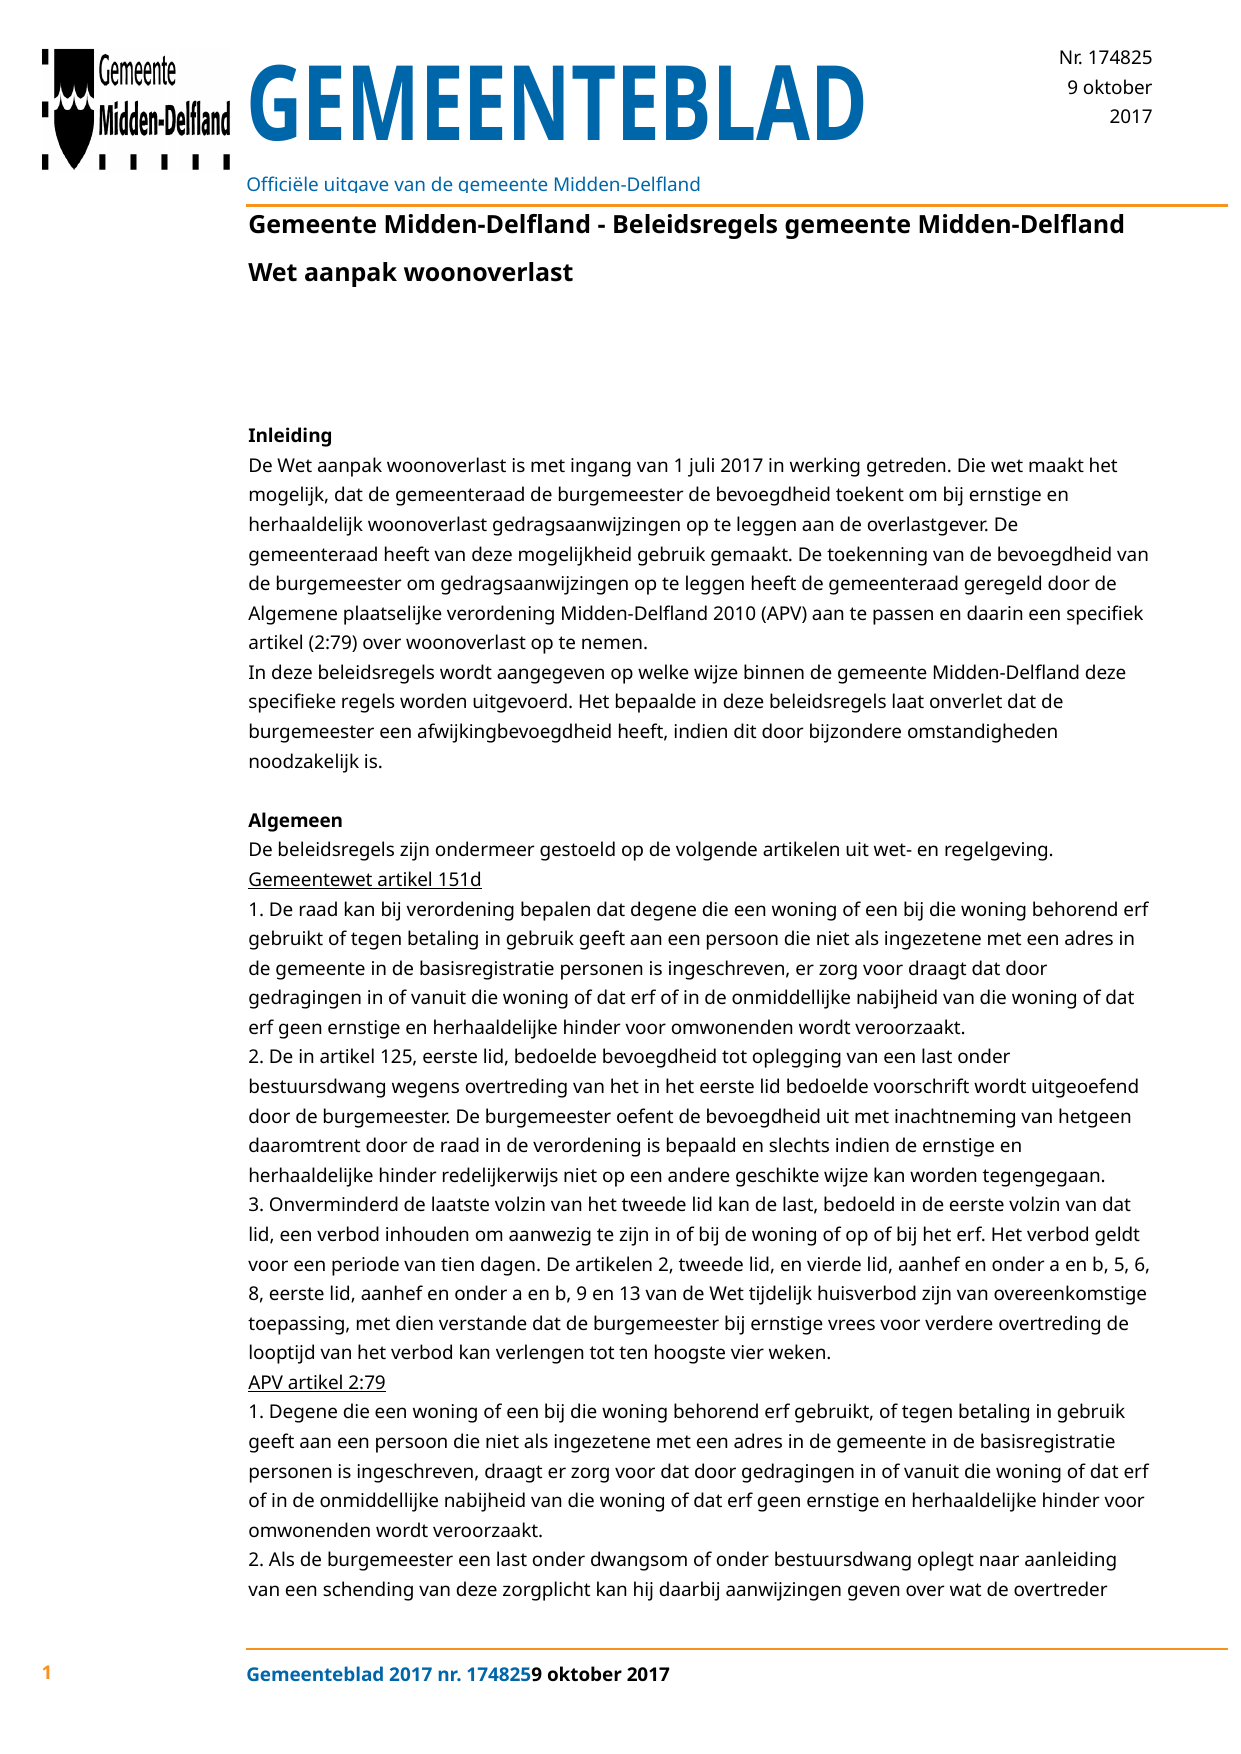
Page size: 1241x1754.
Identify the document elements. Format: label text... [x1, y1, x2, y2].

text Gemeente Midden-Delfland - Beleidsregels gemeente Midden-Delfland Wet aanpak woonoverlast [248, 207, 1152, 288]
text 1. Degene die een woning of een bij die woning behorend erf gebruikt, of tegen betaling in gebruik geeft aan een persoon die niet als ingezetene met een adres in de gemeente in de basisregistratie personen is ingeschreven, draagt er zorg voor dat door gedragingen in of vanuit die woning of dat erf of in de onmiddellijke nabijheid van die woning of dat erf geen ernstige en herhaaldelijke hinder voor omwonenden wordt veroorzaakt. [248, 1399, 1152, 1543]
text 1. De raad kan bij verordening bepalen dat degene die een woning of een bij die woning behorend erf gebruikt of tegen betaling in gebruik geeft aan een persoon die niet als ingezetene met een adres in de gemeente in de basisregistratie personen is ingeschreven, er zorg voor draagt dat door gedragingen in of vanuit die woning of dat erf of in de onmiddellijke nabijheid van die woning of dat erf geen ernstige en herhaaldelijke hinder voor omwonenden wordt veroorzaakt. [248, 896, 1152, 1040]
text Inleiding [248, 422, 1152, 448]
text APV artikel 2:79 [248, 1369, 1152, 1395]
picture [41, 47, 231, 172]
text 2. De in artikel 125, eerste lid, bedoelde bevoegdheid tot oplegging van een last onder bestuursdwang wegens overtreding van het in het eerste lid bedoelde voorschrift wordt uitgeoefend door de burgemeester. De burgemeester oefent de bevoegdheid uit met inachtneming van hetgeen daaromtrent door de raad in de verordening is bepaald en slechts indien de ernstige en herhaaldelijke hinder redelijkerwijs niet op een andere geschikte wijze kan worden tegengegaan. [248, 1044, 1152, 1188]
text In deze beleidsregels wordt aangegeven op welke wijze binnen de gemeente Midden-Delfland deze specifieke regels worden uitgevoerd. Het bepaalde in deze beleidsregels laat onverlet dat de burgemeester een afwijkingbevoegdheid heeft, indien dit door bijzondere omstandigheden noodzakelijk is. [248, 659, 1152, 774]
text Gemeentewet artikel 151d [248, 866, 1152, 892]
text Algemeen [248, 807, 1152, 833]
text De beleidsregels zijn ondermeer gestoeld op de volgende artikelen uit wet- en regelgeving. [248, 837, 1152, 862]
text 3. Onverminderd de laatste volzin van het tweede lid kan de last, bedoeld in de eerste volzin van dat lid, een verbod inhouden om aanwezig te zijn in of bij de woning of op of bij het erf. Het verbod geldt voor een periode van tien dagen. De artikelen 2, tweede lid, en vierde lid, aanhef en onder a en b, 5, 6, 8, eerste lid, aanhef en onder a en b, 9 en 13 van de Wet tijdelijk huisverbod zijn van overeenkomstige toepassing, met dien verstande dat de burgemeester bij ernstige vrees voor verdere overtreding de looptijd van het verbod kan verlengen tot ten hoogste vier weken. [248, 1192, 1152, 1365]
text De Wet aanpak woonoverlast is met ingang van 1 juli 2017 in werking getreden. Die wet maakt het mogelijk, dat de gemeenteraad de burgemeester de bevoegdheid toekent om bij ernstige en herhaaldelijk woonoverlast gedragsaanwijzingen op te leggen aan de overlastgever. De gemeenteraad heeft van deze mogelijkheid gebruik gemaakt. De toekenning van de bevoegdheid van de burgemeester om gedragsaanwijzingen op te leggen heeft de gemeenteraad geregeld door de Algemene plaatselijke verordening Midden-Delfland 2010 (APV) aan te passen en daarin een specifiek artikel (2:79) over woonoverlast op te nemen. [248, 452, 1152, 655]
text 2. Als de burgemeester een last onder dwangsom of onder bestuursdwang oplegt naar aanleiding van een schending van deze zorgplicht kan hij daarbij aanwijzingen geven over wat de overtreder [248, 1547, 1152, 1602]
